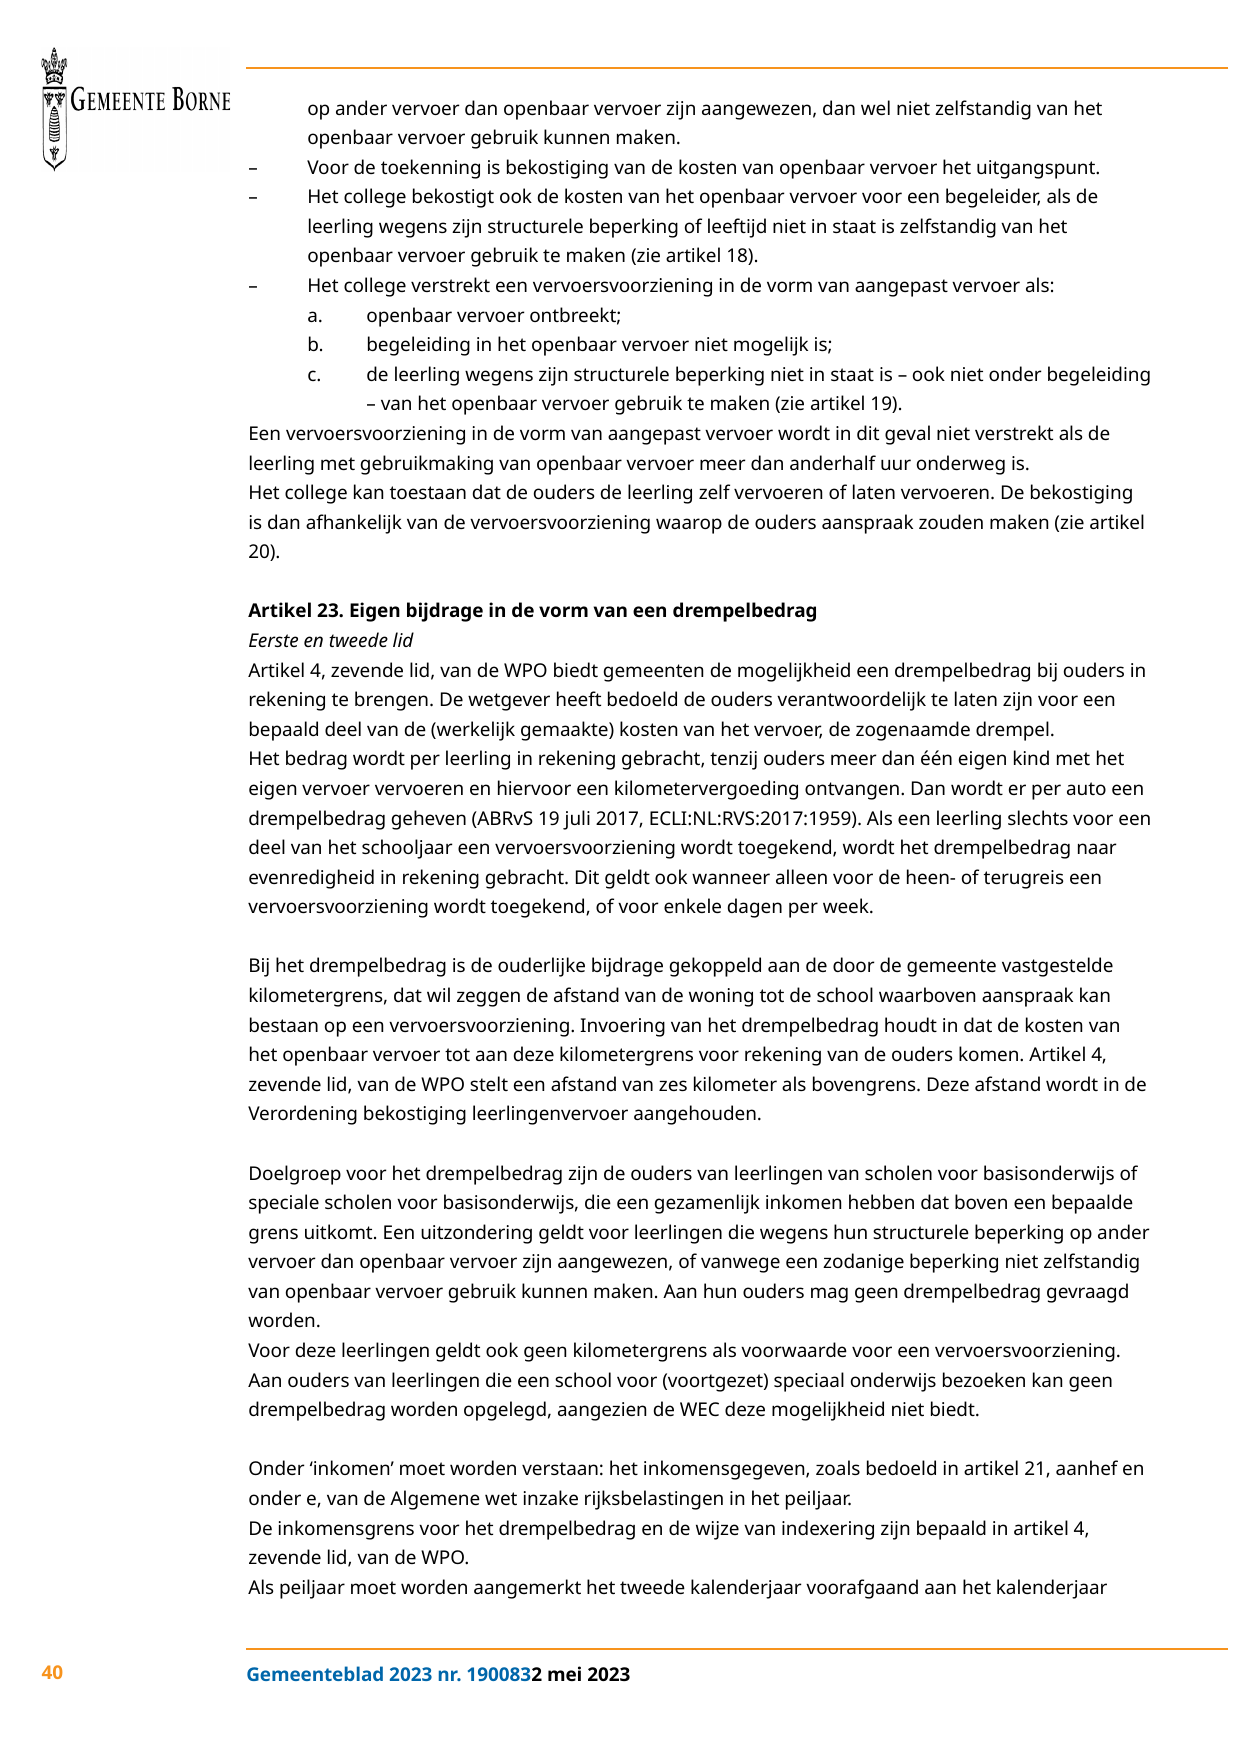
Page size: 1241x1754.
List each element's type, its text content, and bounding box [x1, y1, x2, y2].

text Voor deze leerlingen geldt ook geen kilometergrens als voorwaarde voor een vervoersvoorziening. [248, 1337, 1152, 1363]
list op ander vervoer dan openbaar vervoer zijn aangewezen, dan wel niet zelfstandig van het openbaar vervoer gebruik kunnen maken. [248, 95, 1152, 150]
text Een vervoersvoorziening in de vorm van aangepast vervoer wordt in dit geval niet verstrekt als de leerling met gebruikmaking van openbaar vervoer meer dan anderhalf uur onderweg is. [248, 420, 1152, 476]
text Het bedrag wordt per leerling in rekening gebracht, tenzij ouders meer dan één eigen kind met het eigen vervoer vervoeren en hiervoor een kilometervergoeding ontvangen. Dan wordt er per auto een drempelbedrag geheven (ABRvS 19 juli 2017, ECLI:NL:RVS:2017:1959). Als een leerling slechts voor een deel van het schooljaar een vervoersvoorziening wordt toegekend, wordt het drempelbedrag naar evenredigheid in rekening gebracht. Dit geldt ook wanneer alleen voor de heen- of terugreis een vervoersvoorziening wordt toegekend, of voor enkele dagen per week. [248, 746, 1152, 919]
text Artikel 23. Eigen bijdrage in de vorm van een drempelbedrag [248, 598, 1152, 623]
text Bij het drempelbedrag is de ouderlijke bijdrage gekoppeld aan de door de gemeente vastgestelde kilometergrens, dat wil zeggen de afstand van de woning tot de school waarboven aanspraak kan bestaan op een vervoersvoorziening. Invoering van het drempelbedrag houdt in dat de kosten van het openbaar vervoer tot aan deze kilometergrens voor rekening van de ouders komen. Artikel 4, zevende lid, van de WPO stelt een afstand van zes kilometer als bovengrens. Deze afstand wordt in de Verordening bekostiging leerlingenvervoer aangehouden. [248, 953, 1152, 1126]
list begeleiding in het openbaar vervoer niet mogelijk is; [307, 331, 1152, 357]
text Als peiljaar moet worden aangemerkt het tweede kalenderjaar voorafgaand aan het kalenderjaar [248, 1574, 1152, 1600]
picture [41, 47, 231, 172]
text Eerste en tweede lid [248, 627, 1152, 653]
text Artikel 4, zevende lid, van de WPO biedt gemeenten de mogelijkheid een drempelbedrag bij ouders in rekening te brengen. De wetgever heeft bedoeld de ouders verantwoordelijk te laten zijn voor een bepaald deel van de (werkelijk gemaakte) kosten van het vervoer, de zogenaamde drempel. [248, 657, 1152, 742]
list Het college bekostigt ook de kosten van het openbaar vervoer voor een begeleider, als de leerling wegens zijn structurele beperking of leeftijd niet in staat is zelfstandig van het openbaar vervoer gebruik te maken (zie artikel 18). [248, 183, 1152, 268]
list de leerling wegens zijn structurele beperking niet in staat is – ook niet onder begeleiding – van het openbaar vervoer gebruik te maken (zie artikel 19). [307, 361, 1152, 416]
list Voor de toekenning is bekostiging van de kosten van openbaar vervoer het uitgangspunt. [248, 154, 1152, 180]
text Onder ‘inkomen’ moet worden verstaan: het inkomensgegeven, zoals bedoeld in artikel 21, aanhef en onder e, van de Algemene wet inzake rijksbelastingen in het peiljaar. [248, 1456, 1152, 1511]
text Aan ouders van leerlingen die een school voor (voortgezet) speciaal onderwijs bezoeken kan geen drempelbedrag worden opgelegd, aangezien de WEC deze mogelijkheid niet biedt. [248, 1367, 1152, 1422]
text Het college kan toestaan dat de ouders de leerling zelf vervoeren of laten vervoeren. De bekostiging is dan afhankelijk van de vervoersvoorziening waarop de ouders aanspraak zouden maken (zie artikel 20). [248, 479, 1152, 564]
text Doelgroep voor het drempelbedrag zijn de ouders van leerlingen van scholen voor basisonderwijs of speciale scholen voor basisonderwijs, die een gezamenlijk inkomen hebben dat boven een bepaalde grens uitkomt. Een uitzondering geldt voor leerlingen die wegens hun structurele beperking op ander vervoer dan openbaar vervoer zijn aangewezen, of vanwege een zodanige beperking niet zelfstandig van openbaar vervoer gebruik kunnen maken. Aan hun ouders mag geen drempelbedrag gevraagd worden. [248, 1160, 1152, 1333]
text De inkomensgrens voor het drempelbedrag en de wijze van indexering zijn bepaald in artikel 4, zevende lid, van de WPO. [248, 1515, 1152, 1570]
list openbaar vervoer ontbreekt; [307, 302, 1152, 328]
list Het college verstrekt een vervoersvoorziening in de vorm van aangepast vervoer als: [248, 272, 1152, 298]
